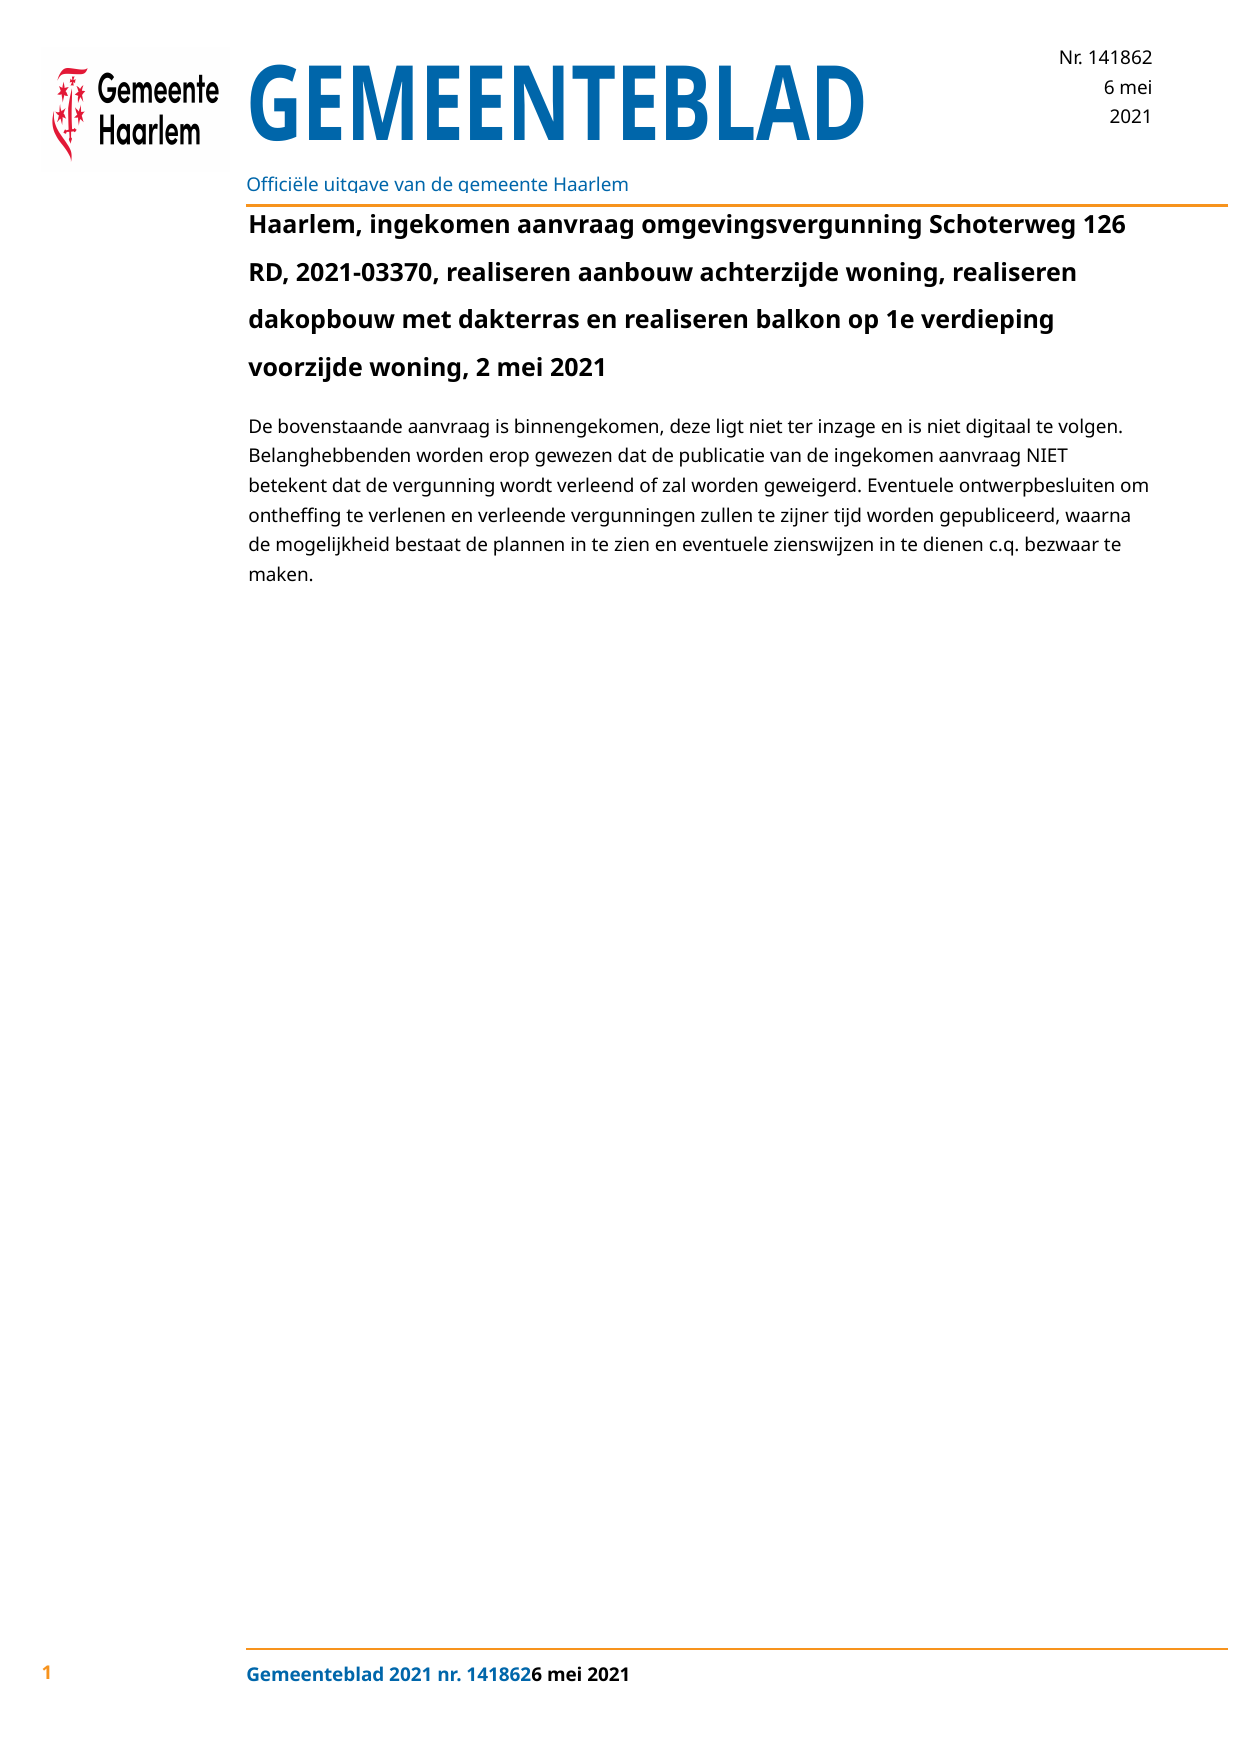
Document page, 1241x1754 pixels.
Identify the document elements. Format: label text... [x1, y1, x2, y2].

text De bovenstaande aanvraag is binnengekomen, deze ligt niet ter inzage en is niet digitaal te volgen. Belanghebbenden worden erop gewezen dat de publicatie van de ingekomen aanvraag NIET betekent dat de vergunning wordt verleend of zal worden geweigerd. Eventuele ontwerpbesluiten om ontheffing te verlenen en verleende vergunningen zullen te zijner tijd worden gepubliceerd, waarna de mogelijkheid bestaat de plannen in te zien en eventuele zienswijzen in te dienen c.q. bezwaar te maken. [248, 413, 1152, 587]
picture [41, 47, 231, 172]
text Haarlem, ingekomen aanvraag omgevingsvergunning Schoterweg 126 RD, 2021-03370, realiseren aanbouw achterzijde woning, realiseren dakopbouw met dakterras en realiseren balkon op 1e verdieping voorzijde woning, 2 mei 2021 [248, 207, 1152, 384]
